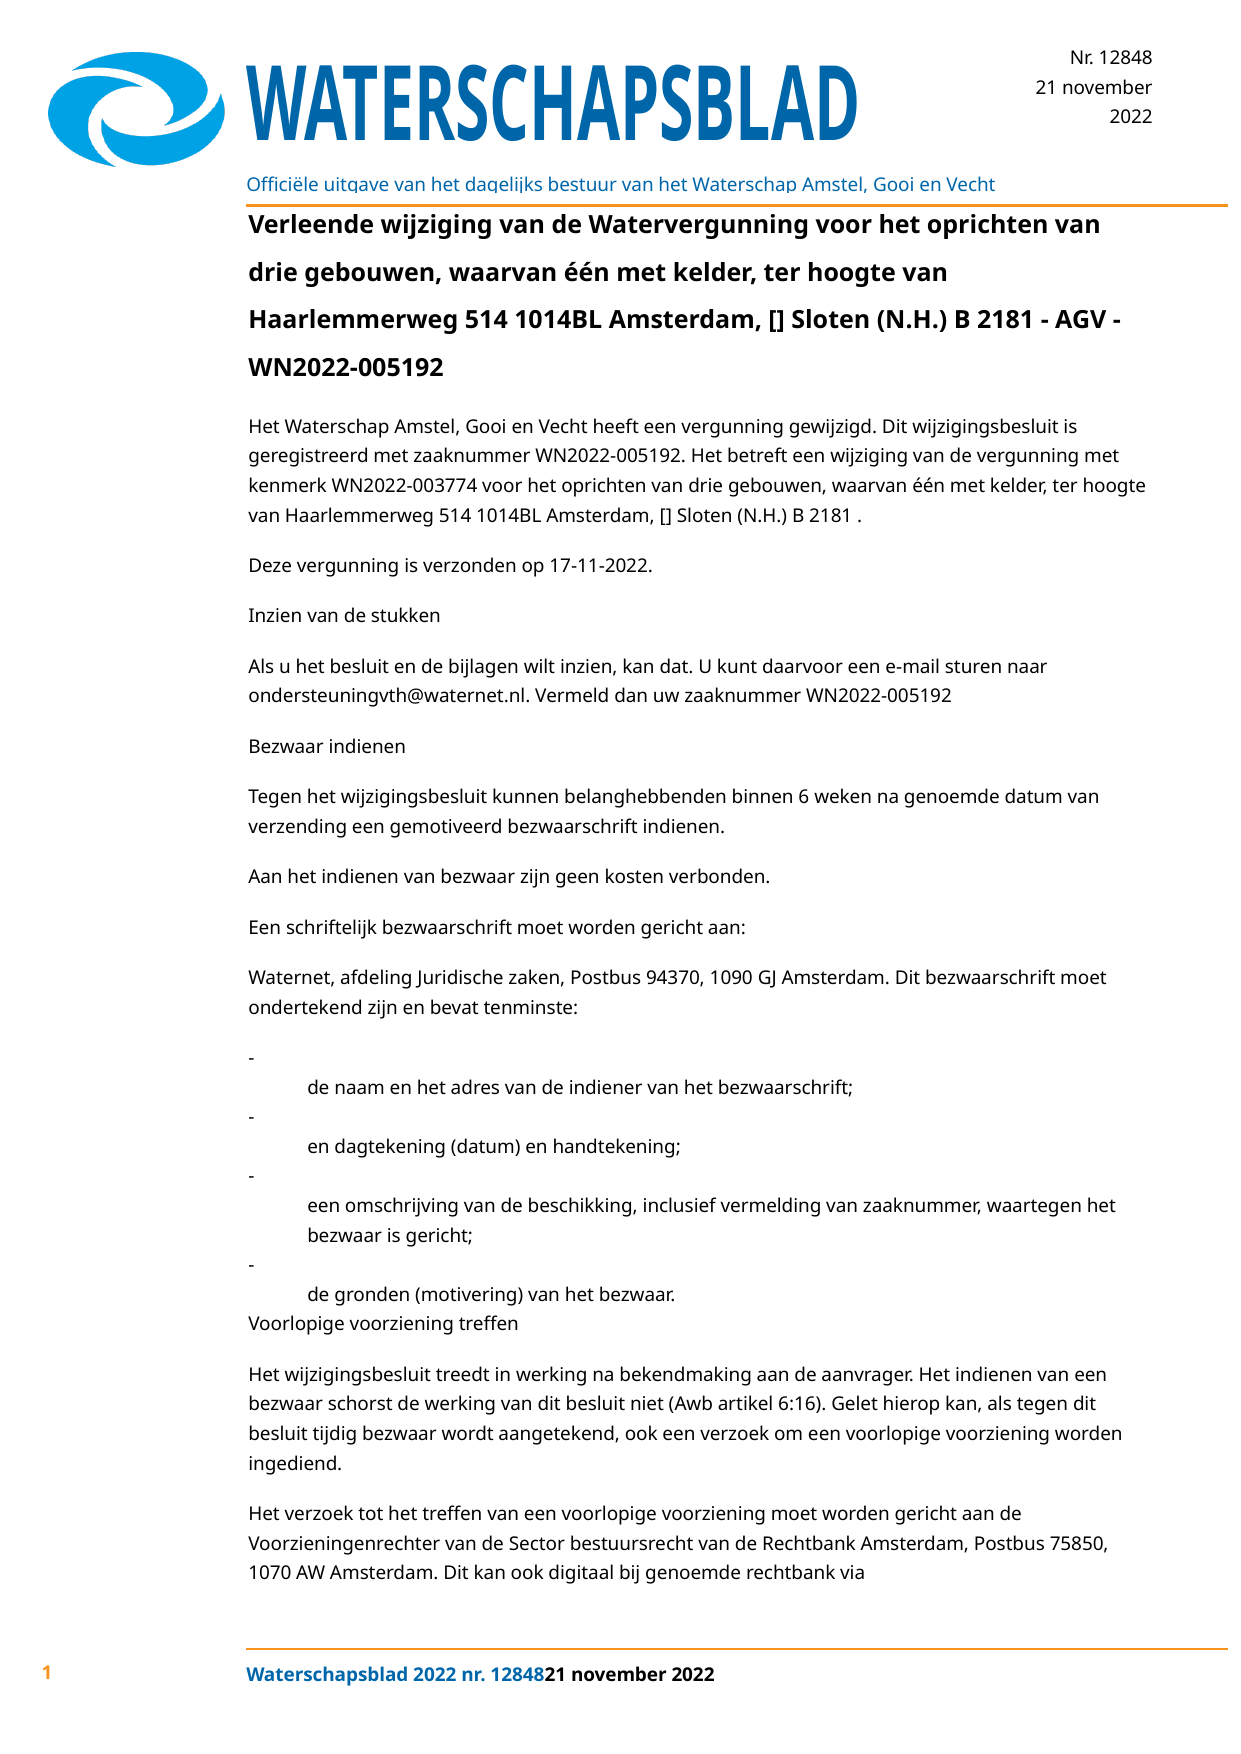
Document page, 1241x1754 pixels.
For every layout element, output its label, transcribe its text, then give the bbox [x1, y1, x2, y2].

text Het Waterschap Amstel, Gooi en Vecht heeft een vergunning gewijzigd. Dit wijzigingsbesluit is geregistreerd met zaaknummer WN2022-005192. Het betreft een wijziging van de vergunning met kenmerk WN2022-003774 voor het oprichten van drie gebouwen, waarvan één met kelder, ter hoogte van Haarlemmerweg 514 1014BL Amsterdam, [] Sloten (N.H.) B 2181 . [248, 413, 1152, 528]
text Als u het besluit en de bijlagen wilt inzien, kan dat. U kunt daarvoor een e-mail sturen naar ondersteuningvth@waternet.nl. Vermeld dan uw zaaknummer WN2022-005192 [248, 653, 1152, 708]
list de naam en het adres van de indiener van het bezwaarschrift; [248, 1074, 1152, 1100]
text Voorlopige voorziening treffen [248, 1311, 1152, 1336]
text Inzien van de stukken [248, 603, 1152, 628]
text Het wijzigingsbesluit treedt in werking na bekendmaking aan de aanvrager. Het indienen van een bezwaar schorst de werking van dit besluit niet (Awb artikel 6:16). Gelet hierop kan, als tegen dit besluit tijdig bezwaar wordt aangetekend, ook een verzoek om een voorlopige voorziening worden ingediend. [248, 1361, 1152, 1476]
text Bezwaar indienen [248, 733, 1152, 759]
text Waternet, afdeling Juridische zaken, Postbus 94370, 1090 GJ Amsterdam. Dit bezwaarschrift moet ondertekend zijn en bevat tenminste: [248, 964, 1152, 1020]
picture [41, 47, 231, 172]
text Verleende wijziging van de Watervergunning voor het oprichten van drie gebouwen, waarvan één met kelder, ter hoogte van Haarlemmerweg 514 1014BL Amsterdam, [] Sloten (N.H.) B 2181 - AGV - WN2022-005192 [248, 207, 1152, 384]
list een omschrijving van de beschikking, inclusief vermelding van zaaknummer, waartegen het bezwaar is gericht; [248, 1192, 1152, 1248]
list de gronden (motivering) van het bezwaar. [248, 1281, 1152, 1307]
text Deze vergunning is verzonden op 17-11-2022. [248, 552, 1152, 578]
text Tegen het wijzigingsbesluit kunnen belanghebbenden binnen 6 weken na genoemde datum van verzending een gemotiveerd bezwaarschrift indienen. [248, 783, 1152, 839]
text Aan het indienen van bezwaar zijn geen kosten verbonden. [248, 863, 1152, 889]
text Het verzoek tot het treffen van een voorlopige voorziening moet worden gericht aan de Voorzieningenrechter van de Sector bestuursrecht van de Rechtbank Amsterdam, Postbus 75850, 1070 AW Amsterdam. Dit kan ook digitaal bij genoemde rechtbank via [248, 1500, 1152, 1585]
list en dagtekening (datum) en handtekening; [248, 1133, 1152, 1159]
text Een schriftelijk bezwaarschrift moet worden gericht aan: [248, 914, 1152, 940]
